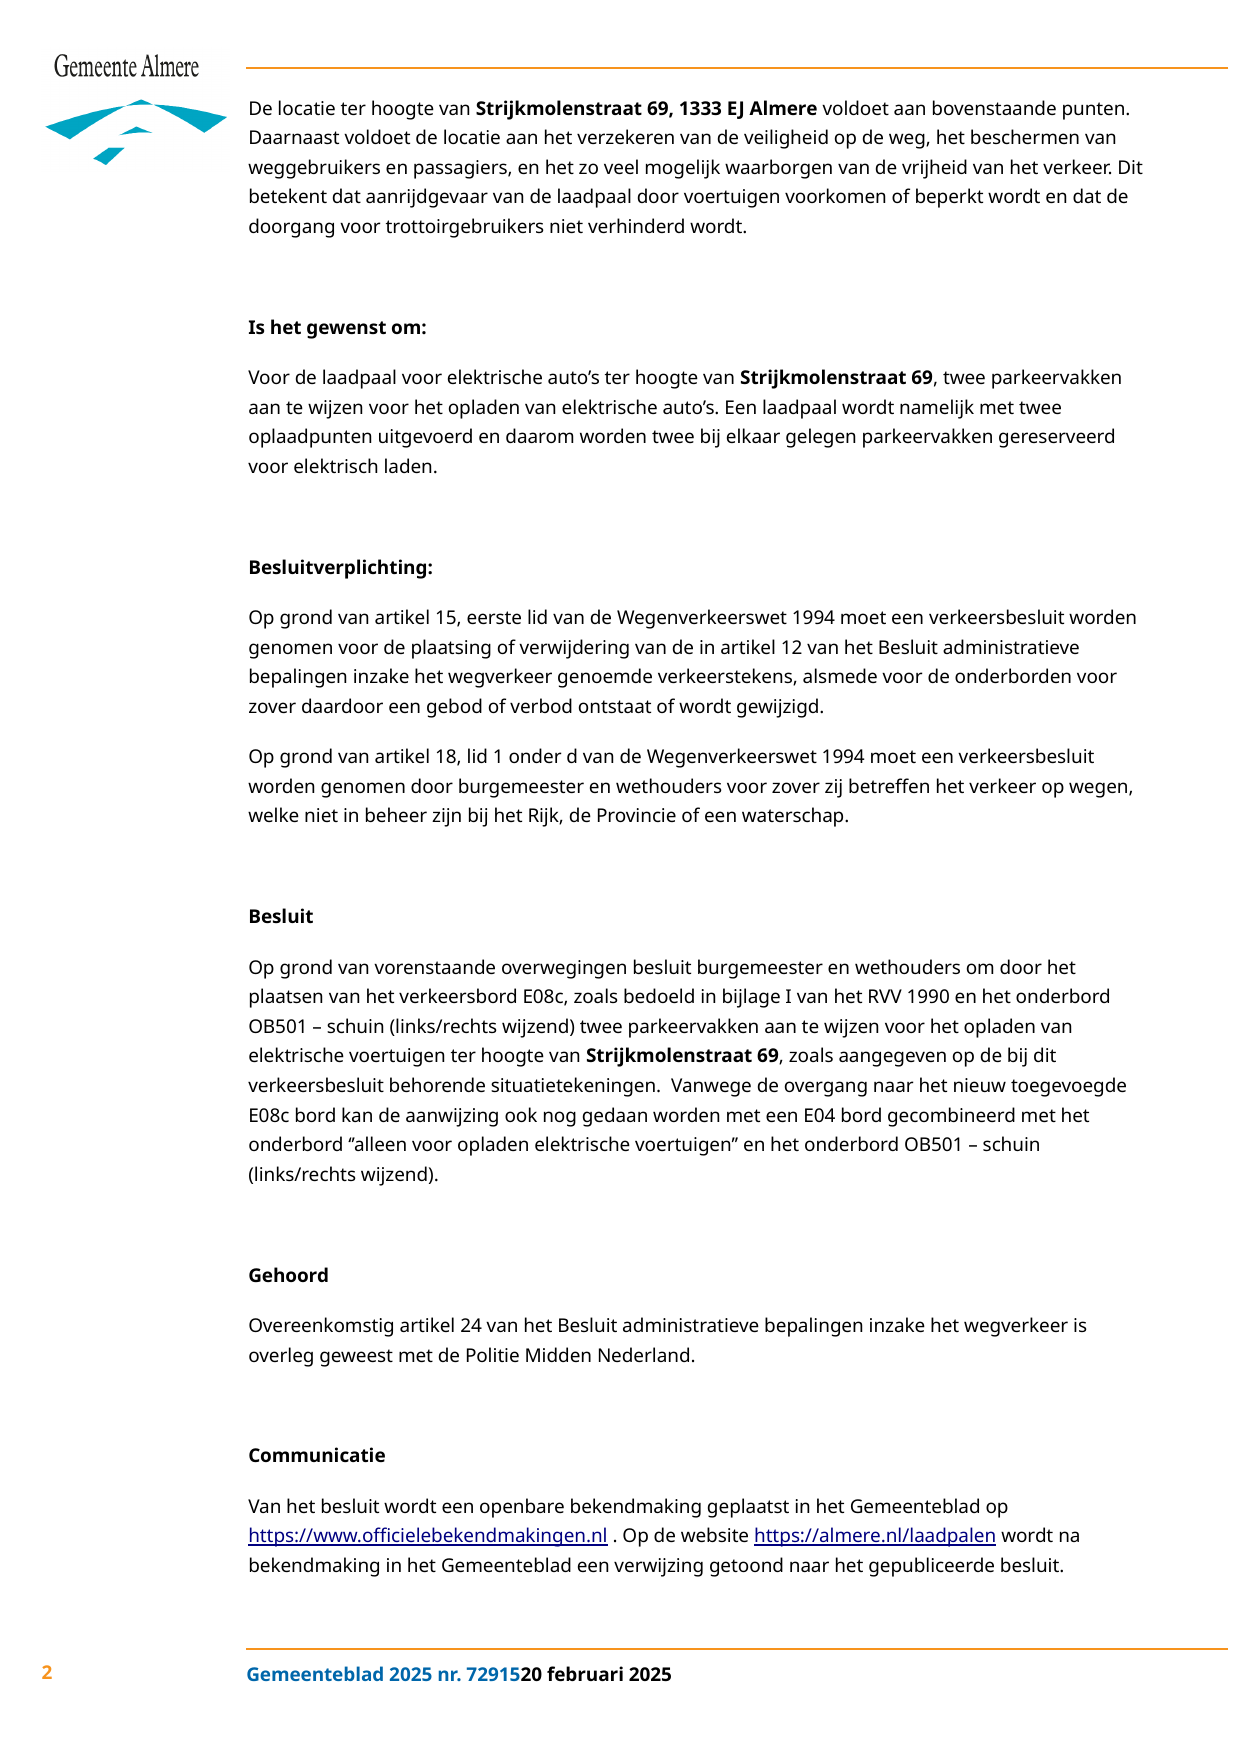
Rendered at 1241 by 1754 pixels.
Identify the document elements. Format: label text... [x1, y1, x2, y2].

text Besluitverplichting: [248, 554, 1152, 580]
picture [41, 47, 231, 172]
text Op grond van artikel 18, lid 1 onder d van de Wegenverkeerswet 1994 moet een verkeersbesluit worden genomen door burgemeester en wethouders voor zover zij betreffen het verkeer op wegen, welke niet in beheer zijn bij het Rijk, de Provincie of een waterschap. [248, 743, 1152, 828]
text Voor de laadpaal voor elektrische auto’s ter hoogte van Strijkmolenstraat 69, twee parkeervakken aan te wijzen voor het opladen van elektrische auto’s. Een laadpaal wordt namelijk met twee oplaadpunten uitgevoerd en daarom worden twee bij elkaar gelegen parkeervakken gereserveerd voor elektrisch laden. [248, 364, 1152, 479]
text Overeenkomstig artikel 24 van het Besluit administratieve bepalingen inzake het wegverkeer is overleg geweest met de Politie Midden Nederland. [248, 1312, 1152, 1368]
text Op grond van artikel 15, eerste lid van de Wegenverkeerswet 1994 moet een verkeersbesluit worden genomen voor de plaatsing of verwijdering van de in artikel 12 van het Besluit administratieve bepalingen inzake het wegverkeer genoemde verkeerstekens, alsmede voor de onderborden voor zover daardoor een gebod of verbod ontstaat of wordt gewijzigd. [248, 604, 1152, 719]
text Communicatie [248, 1443, 1152, 1468]
text De locatie ter hoogte van Strijkmolenstraat 69, 1333 EJ Almere voldoet aan bovenstaande punten. Daarnaast voldoet de locatie aan het verzekeren van de veiligheid op de weg, het beschermen van weggebruikers en passagiers, en het zo veel mogelijk waarborgen van de vrijheid van het verkeer. Dit betekent dat aanrijdgevaar van de laadpaal door voertuigen voorkomen of beperkt wordt en dat de doorgang voor trottoirgebruikers niet verhinderd wordt. [248, 95, 1152, 239]
text Gehoord [248, 1262, 1152, 1288]
text Besluit [248, 903, 1152, 929]
text Van het besluit wordt een openbare bekendmaking geplaatst in het Gemeenteblad op https://www.officielebekendmakingen.nl . Op de website https://almere.nl/laadpalen wordt na bekendmaking in het Gemeenteblad een verwijzing getoond naar het gepubliceerde besluit. [248, 1493, 1152, 1578]
text Op grond van vorenstaande overwegingen besluit burgemeester en wethouders om door het plaatsen van het verkeersbord E08c, zoals bedoeld in bijlage I van het RVV 1990 en het onderbord OB501 – schuin (links/rechts wijzend) twee parkeervakken aan te wijzen voor het opladen van elektrische voertuigen ter hoogte van Strijkmolenstraat 69, zoals aangegeven op de bij dit verkeersbesluit behorende situatietekeningen. Vanwege de overgang naar het nieuw toegevoegde E08c bord kan de aanwijzing ook nog gedaan worden met een E04 bord gecombineerd met het onderbord ‘’alleen voor opladen elektrische voertuigen’’ en het onderbord OB501 – schuin (links/rechts wijzend). [248, 954, 1152, 1187]
text Is het gewenst om: [248, 314, 1152, 340]
